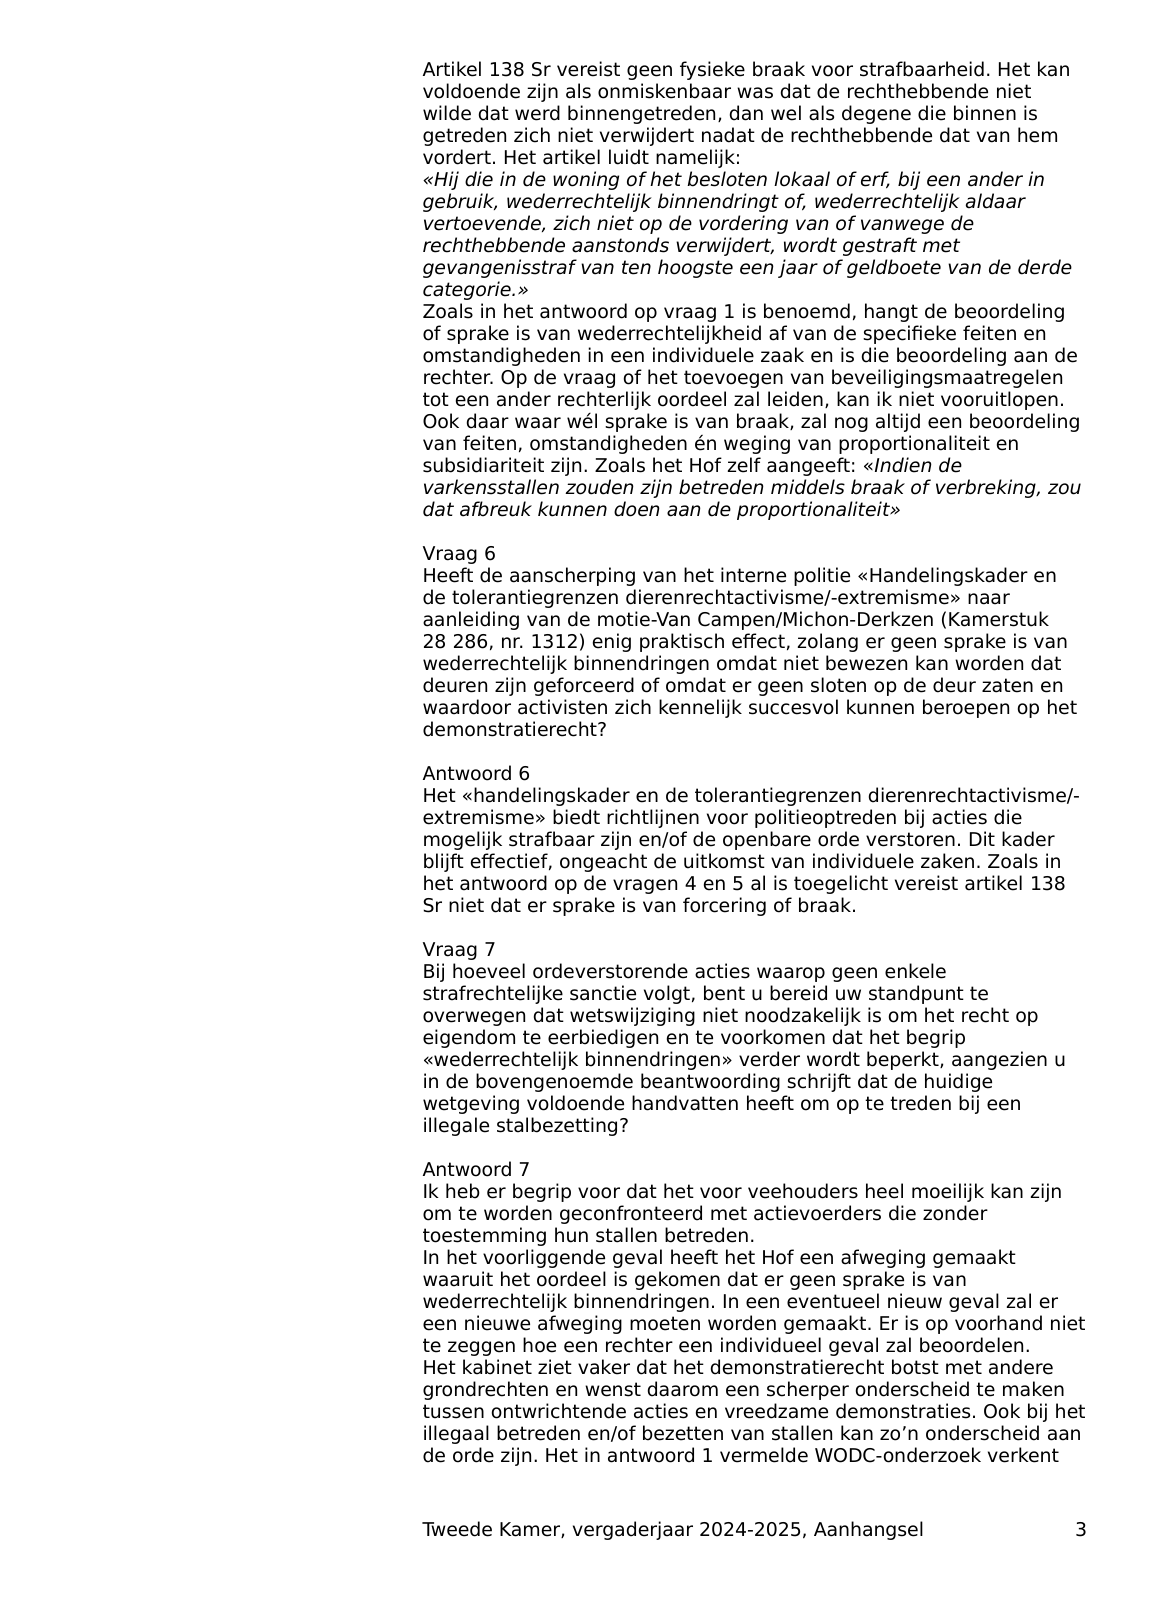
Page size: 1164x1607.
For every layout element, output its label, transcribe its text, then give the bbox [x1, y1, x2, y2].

text Bij hoeveel ordeverstorende acties waarop geen enkele strafrechtelijke sanctie volgt, bent u bereid uw standpunt te overwegen dat wetswijziging niet noodzakelijk is om het recht op eigendom te eerbiedigen en te voorkomen dat het begrip «wederrechtelijk binnendringen» verder wordt beperkt, aangezien u in de bovengenoemde beantwoording schrijft dat de huidige wetgeving voldoende handvatten heeft om op te treden bij een illegale stalbezetting? [422, 961, 1087, 1137]
text Vraag 6 [422, 543, 1087, 565]
text «Hij die in de woning of het besloten lokaal of erf, bij een ander in gebruik, wederrechtelijk binnendringt of, wederrechtelijk aldaar vertoevende, zich niet op de vordering van of vanwege de rechthebbende aanstonds verwijdert, wordt gestraft met gevangenisstraf van ten hoogste een jaar of geldboete van de derde categorie.» [422, 169, 1087, 301]
text Zoals in het antwoord op vraag 1 is benoemd, hangt de beoordeling of sprake is van wederrechtelijkheid af van de specifieke feiten en omstandigheden in een individuele zaak en is die beoordeling aan de rechter. Op de vraag of het toevoegen van beveiligingsmaatregelen tot een ander rechterlijk oordeel zal leiden, kan ik niet vooruitlopen. Ook daar waar wél sprake is van braak, zal nog altijd een beoordeling van feiten, omstandigheden én weging van proportionaliteit en subsidiariteit zijn. Zoals het Hof zelf aangeeft: «Indien de varkensstallen zouden zijn betreden middels braak of verbreking, zou dat afbreuk kunnen doen aan de proportionaliteit» [422, 301, 1087, 521]
text Antwoord 7 [422, 1159, 1087, 1181]
text Ik heb er begrip voor dat het voor veehouders heel moeilijk kan zijn om te worden geconfronteerd met actievoerders die zonder toestemming hun stallen betreden. [422, 1181, 1087, 1247]
text Heeft de aanscherping van het interne politie «Handelingskader en de tolerantiegrenzen dierenrechtactivisme/-extremisme» naar aanleiding van de motie-Van Campen/Michon-Derkzen (Kamerstuk 28 286, nr. 1312) enig praktisch effect, zolang er geen sprake is van wederrechtelijk binnendringen omdat niet bewezen kan worden dat deuren zijn geforceerd of omdat er geen sloten op de deur zaten en waardoor activisten zich kennelijk succesvol kunnen beroepen op het demonstratierecht? [422, 565, 1087, 741]
text In het voorliggende geval heeft het Hof een afweging gemaakt waaruit het oordeel is gekomen dat er geen sprake is van wederrechtelijk binnendringen. In een eventueel nieuw geval zal er een nieuwe afweging moeten worden gemaakt. Er is op voorhand niet te zeggen hoe een rechter een individueel geval zal beoordelen. [422, 1247, 1087, 1357]
text Antwoord 6 [422, 763, 1087, 785]
text Vraag 7 [422, 939, 1087, 961]
text Het «handelingskader en de tolerantiegrenzen dierenrechtactivisme/-extremisme» biedt richtlijnen voor politieoptreden bij acties die mogelijk strafbaar zijn en/of de openbare orde verstoren. Dit kader blijft effectief, ongeacht de uitkomst van individuele zaken. Zoals in het antwoord op de vragen 4 en 5 al is toegelicht vereist artikel 138 Sr niet dat er sprake is van forcering of braak. [422, 785, 1087, 917]
text Het kabinet ziet vaker dat het demonstratierecht botst met andere grondrechten en wenst daarom een scherper onderscheid te maken tussen ontwrichtende acties en vreedzame demonstraties. Ook bij het illegaal betreden en/of bezetten van stallen kan zo’n onderscheid aan de orde zijn. Het in antwoord 1 vermelde WODC-onderzoek verkent [422, 1357, 1087, 1467]
text Artikel 138 Sr vereist geen fysieke braak voor strafbaarheid. Het kan voldoende zijn als onmiskenbaar was dat de rechthebbende niet wilde dat werd binnengetreden, dan wel als degene die binnen is getreden zich niet verwijdert nadat de rechthebbende dat van hem vordert. Het artikel luidt namelijk: [422, 59, 1087, 169]
